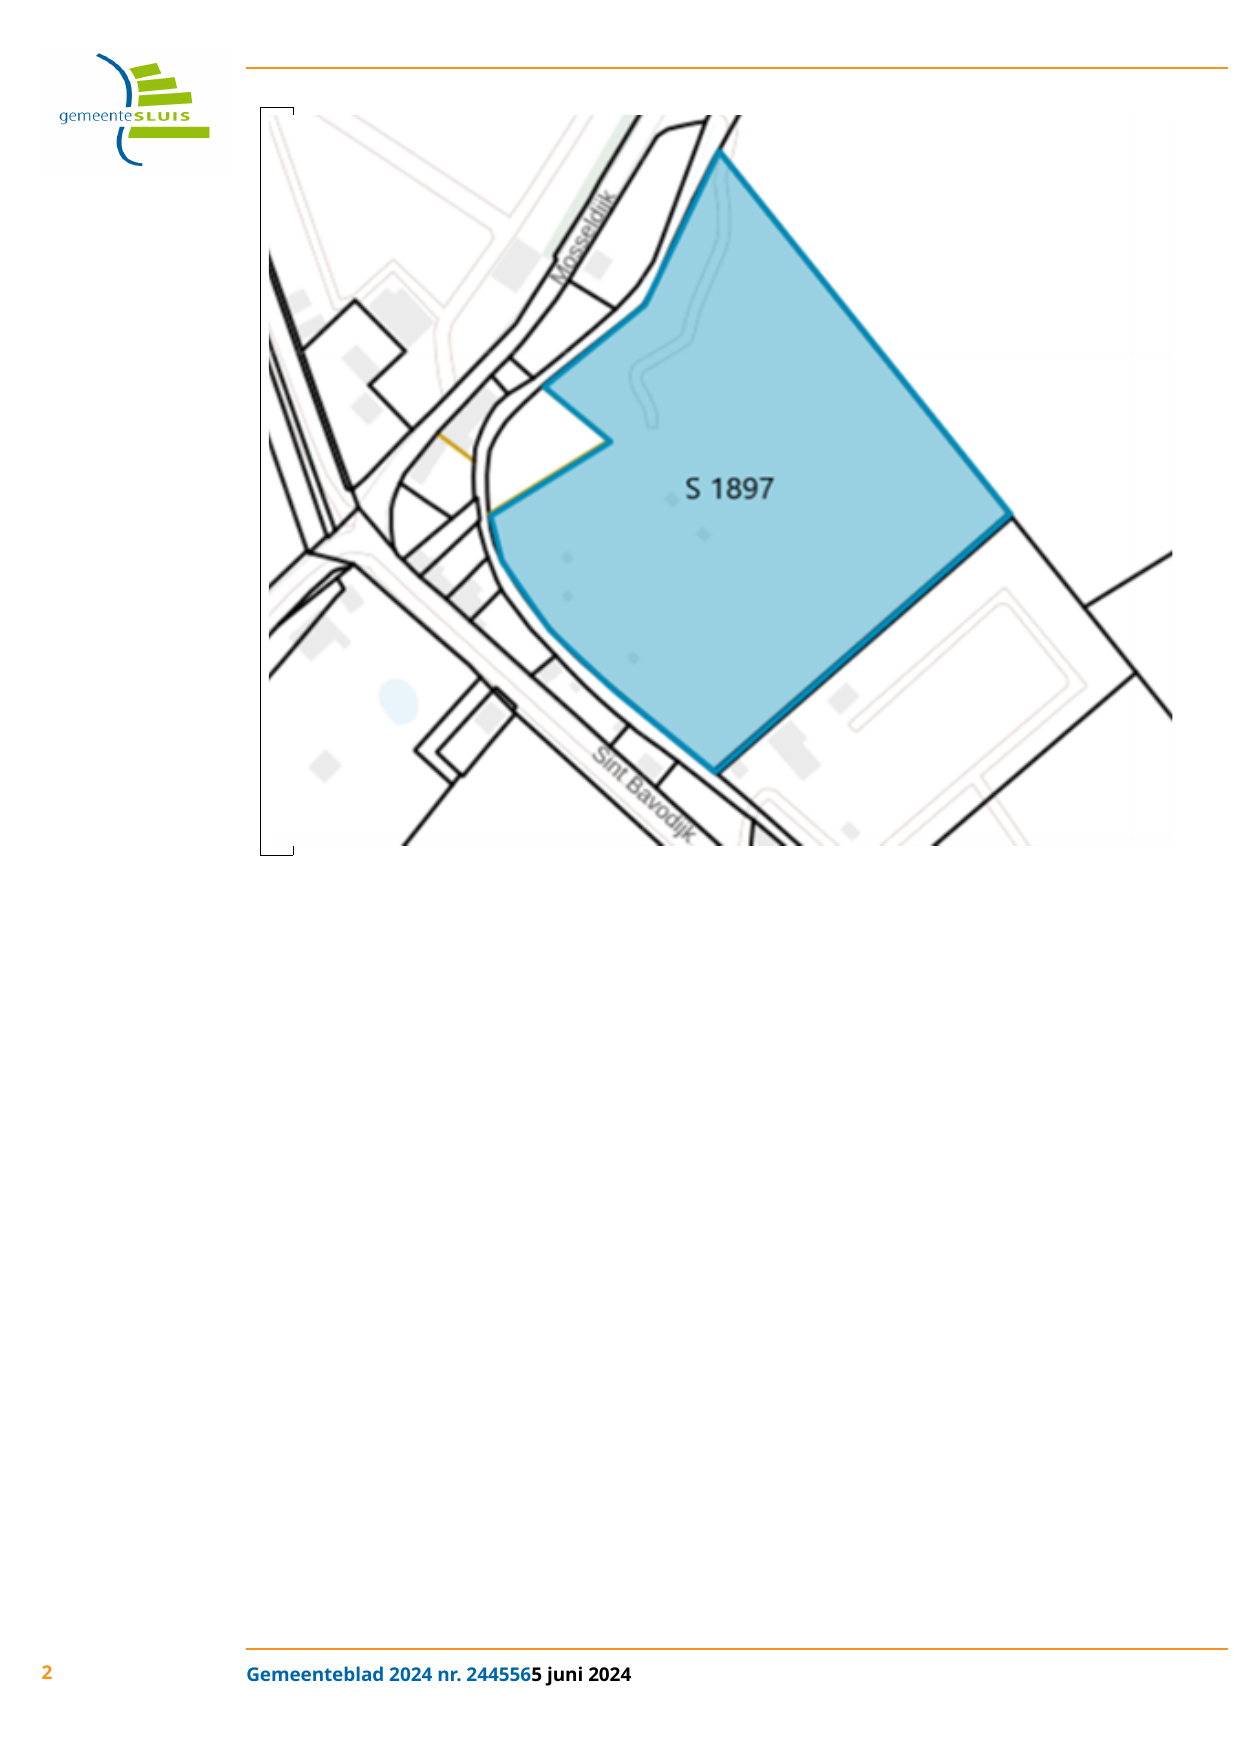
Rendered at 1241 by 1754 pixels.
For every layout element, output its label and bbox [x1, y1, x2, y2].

picture [41, 47, 231, 172]
picture [268, 115, 1173, 846]
